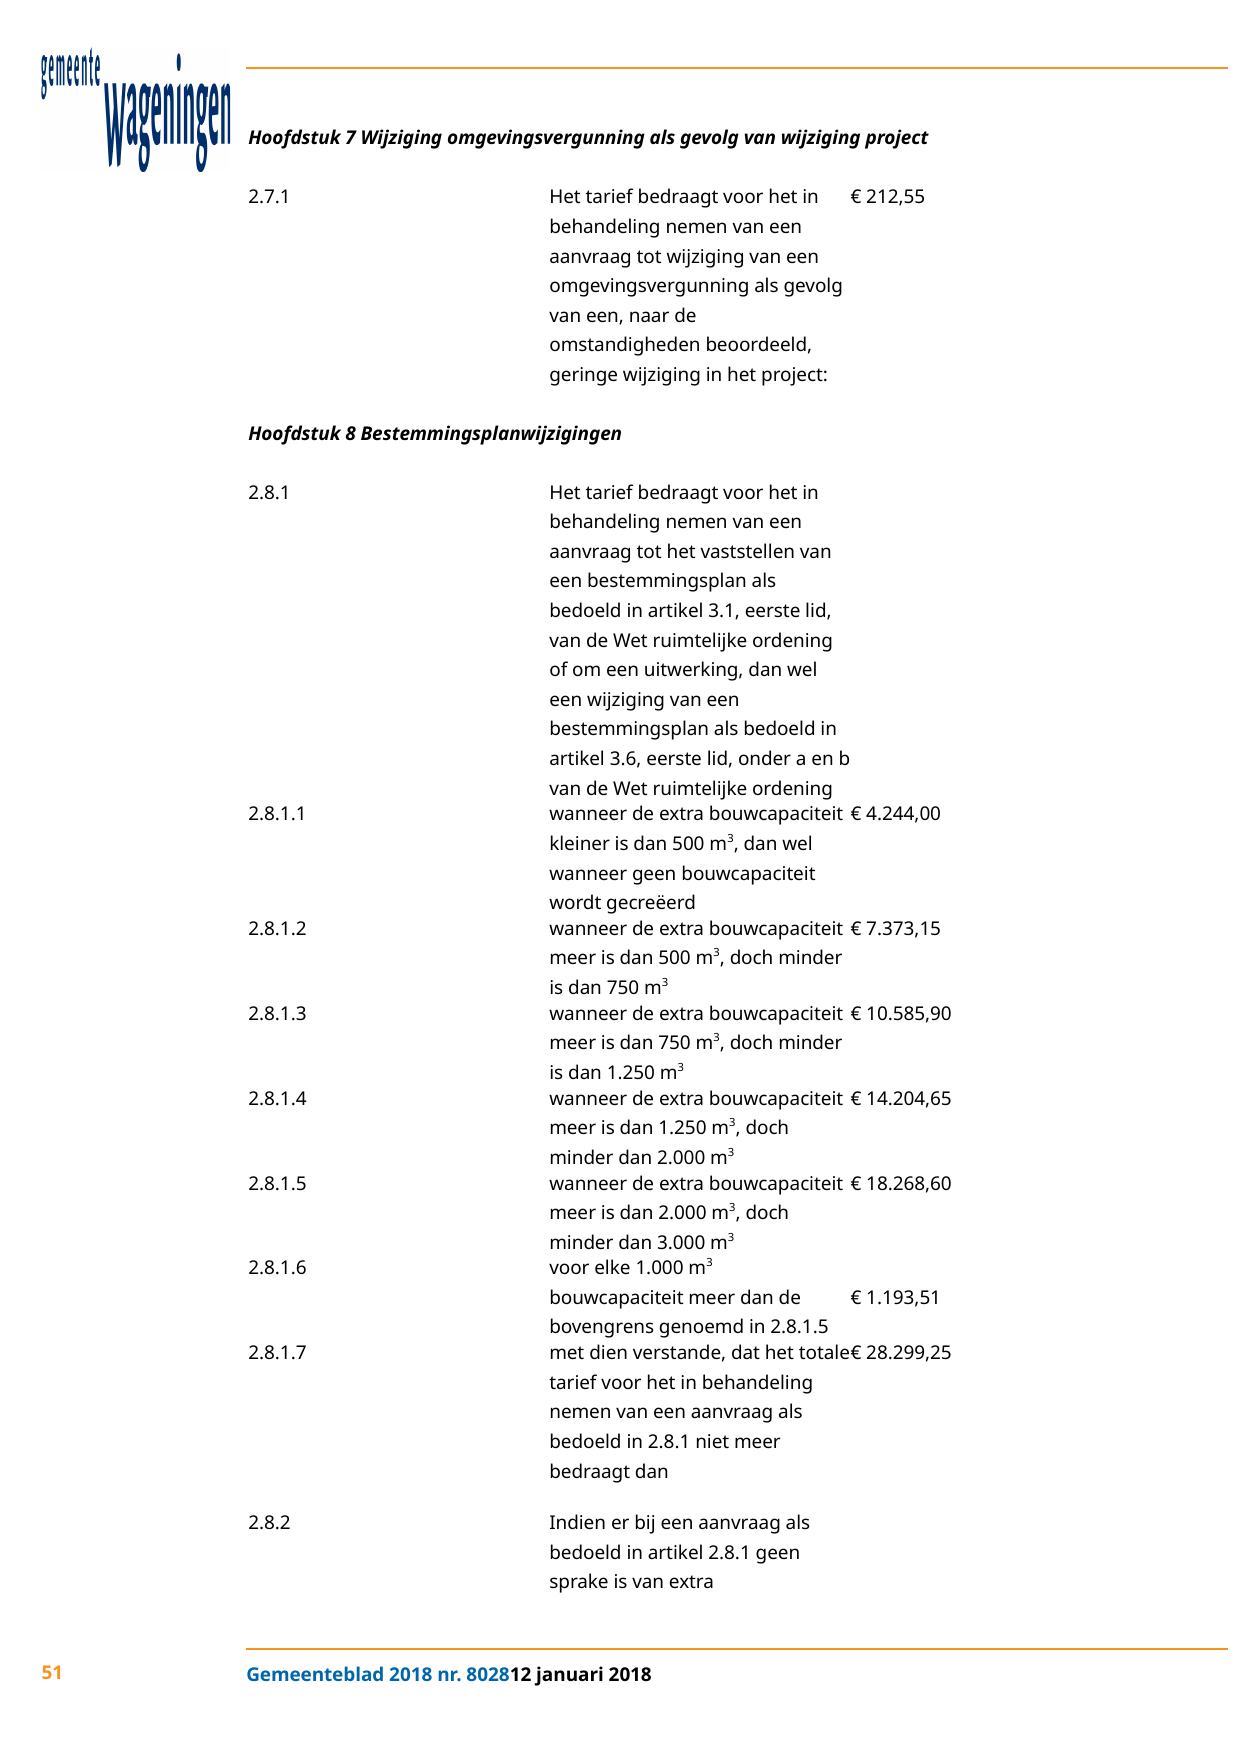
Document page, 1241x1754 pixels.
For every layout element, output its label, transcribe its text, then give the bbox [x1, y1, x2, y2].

table_cell wanneer de extra bouwcapaciteit meer is dan 1.250 m3, doch minder dan 2.000 m3 [549, 1085, 850, 1170]
table_cell 2.8.1.3 [248, 1000, 549, 1085]
table_cell wanneer de extra bouwcapaciteit kleiner is dan 500 m3, dan wel wanneer geen bouwcapaciteit wordt gecreëerd [549, 801, 850, 915]
table_cell 2.8.2 [248, 1509, 549, 1594]
table_cell € 1.193,51 [850, 1255, 1152, 1339]
table_cell € 10.585,90 [850, 1000, 1152, 1085]
table_header Het tarief bedraagt voor het in behandeling nemen van een aanvraag tot wijziging van een omgevingsvergunning als gevolg van een, naar de omstandigheden beoordeeld, geringe wijziging in het project: [549, 184, 850, 387]
table_cell € 28.299,25 [850, 1340, 1152, 1483]
table_cell [549, 1484, 850, 1509]
table_cell [248, 1484, 549, 1509]
table_cell met dien verstande, dat het totale tarief voor het in behandeling nemen van een aanvraag als bedoeld in 2.8.1 niet meer bedraagt dan [549, 1340, 850, 1483]
table_cell wanneer de extra bouwcapaciteit meer is dan 500 m3, doch minder is dan 750 m3 [549, 915, 850, 1000]
text Hoofdstuk 7 Wijziging omgevingsvergunning als gevolg van wijziging project [248, 124, 1152, 150]
table_cell € 14.204,65 [850, 1085, 1152, 1170]
table_cell [850, 1509, 1152, 1594]
table_header € 212,55 [850, 184, 1152, 387]
picture [41, 47, 231, 172]
table_header 2.7.1 [248, 184, 549, 387]
table_cell 2.8.1.5 [248, 1170, 549, 1254]
table_header [850, 479, 1152, 801]
table_cell 2.8.1.7 [248, 1340, 549, 1483]
table_cell € 4.244,00 [850, 801, 1152, 915]
table_cell 2.8.1.4 [248, 1085, 549, 1170]
table_cell € 7.373,15 [850, 915, 1152, 1000]
table_header Het tarief bedraagt voor het in behandeling nemen van een aanvraag tot het vaststellen van een bestemmingsplan als bedoeld in artikel 3.1, eerste lid, van de Wet ruimtelijke ordening of om een uitwerking, dan wel een wijziging van een bestemmingsplan als bedoeld in artikel 3.6, eerste lid, onder a en b van de Wet ruimtelijke ordening [549, 479, 850, 801]
table_cell voor elke 1.000 m3 bouwcapaciteit meer dan de bovengrens genoemd in 2.8.1.5 [549, 1255, 850, 1339]
table_cell 2.8.1.1 [248, 801, 549, 915]
table_cell [850, 1484, 1152, 1509]
table_cell 2.8.1.2 [248, 915, 549, 1000]
table_cell 2.8.1.6 [248, 1255, 549, 1339]
text Hoofdstuk 8 Bestemmingsplanwijzigingen [248, 420, 1152, 445]
table_cell wanneer de extra bouwcapaciteit meer is dan 2.000 m3, doch minder dan 3.000 m3 [549, 1170, 850, 1254]
table_cell Indien er bij een aanvraag als bedoeld in artikel 2.8.1 geen sprake is van extra [549, 1509, 850, 1594]
table_cell € 18.268,60 [850, 1170, 1152, 1254]
table_header 2.8.1 [248, 479, 549, 801]
table_cell wanneer de extra bouwcapaciteit meer is dan 750 m3, doch minder is dan 1.250 m3 [549, 1000, 850, 1085]
